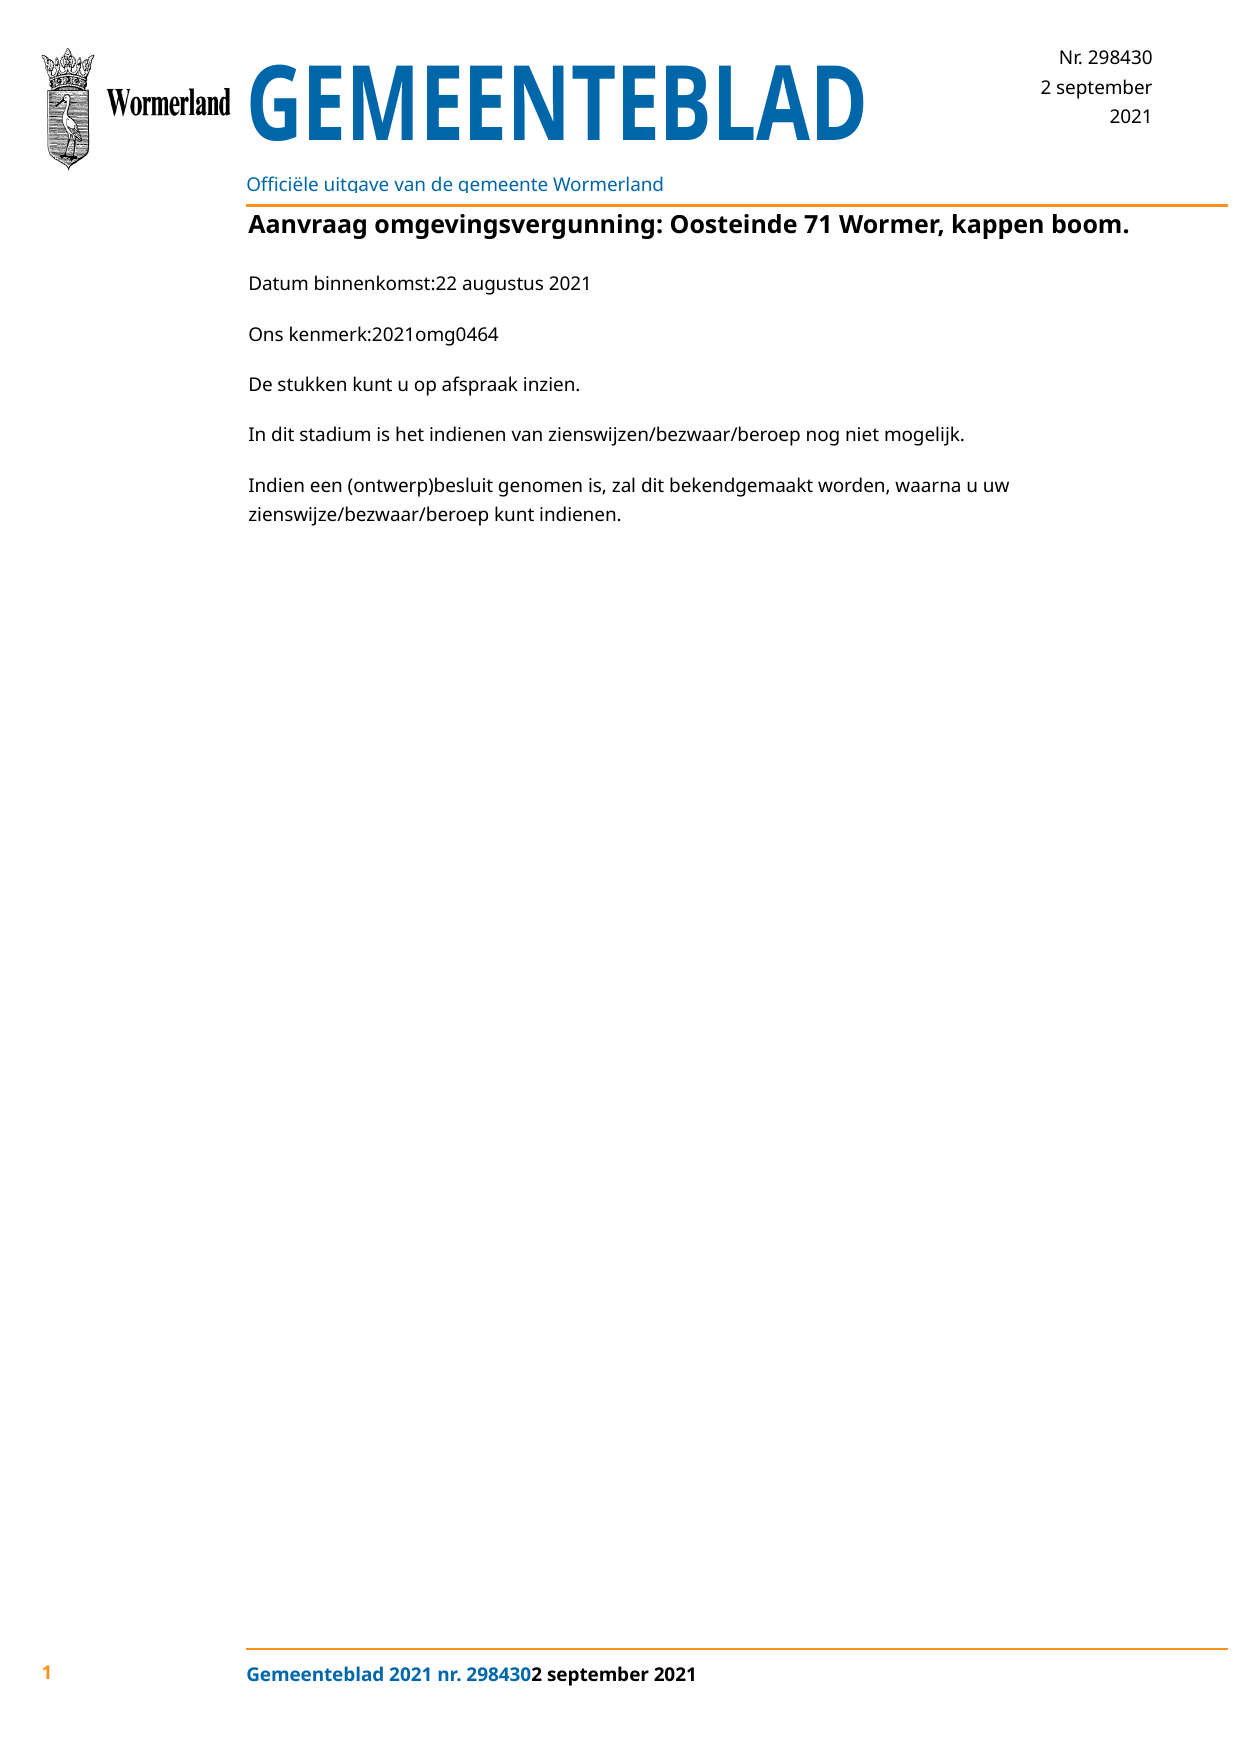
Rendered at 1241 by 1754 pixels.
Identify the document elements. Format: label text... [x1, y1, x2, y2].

text Datum binnenkomst:22 augustus 2021 [248, 270, 1152, 296]
text Ons kenmerk:2021omg0464 [248, 321, 1152, 346]
text Aanvraag omgevingsvergunning: Oosteinde 71 Wormer, kappen boom. [248, 207, 1152, 241]
text De stukken kunt u op afspraak inzien. [248, 371, 1152, 397]
text In dit stadium is het indienen van zienswijzen/bezwaar/beroep nog niet mogelijk. [248, 422, 1152, 447]
picture [41, 47, 231, 172]
text Indien een (ontwerp)besluit genomen is, zal dit bekendgemaakt worden, waarna u uw zienswijze/bezwaar/beroep kunt indienen. [248, 472, 1152, 527]
